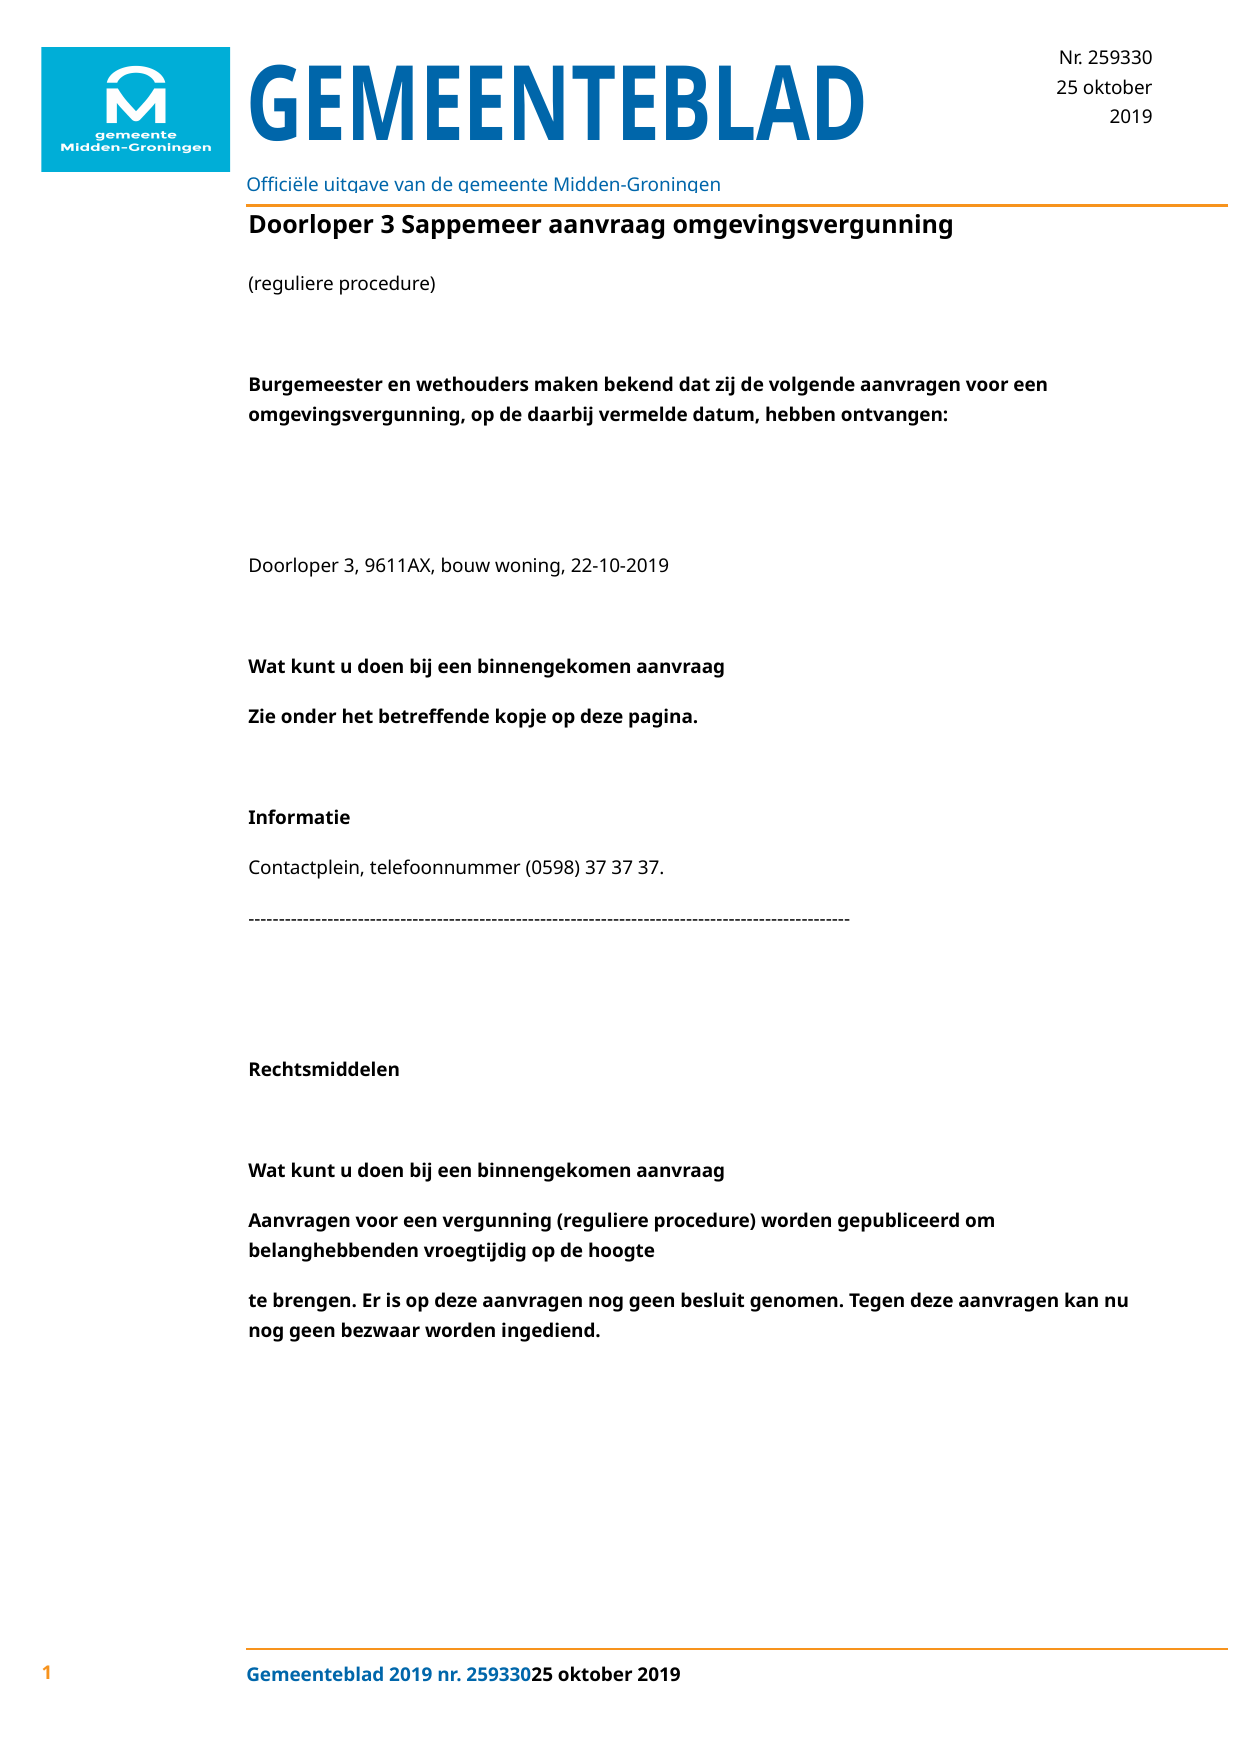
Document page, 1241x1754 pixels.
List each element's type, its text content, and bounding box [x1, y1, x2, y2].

text Rechtsmiddelen [248, 1056, 1152, 1082]
picture [108, 66, 164, 82]
text Aanvragen voor een vergunning (reguliere procedure) worden gepubliceerd om belanghebbenden vroegtijdig op de hoogte [248, 1207, 1152, 1263]
text Wat kunt u doen bij een binnengekomen aanvraag [248, 653, 1152, 678]
picture [184, 146, 190, 153]
text Burgemeester en wethouders maken bekend dat zij de volgende aanvragen voor een omgevingsvergunning, op de daarbij vermelde datum, hebben ontvangen: [248, 371, 1152, 426]
text Zie onder het betreffende kopje op deze pagina. [248, 703, 1152, 729]
text Informatie [248, 804, 1152, 830]
text Doorloper 3 Sappemeer aanvraag omgevingsvergunning [248, 207, 1152, 241]
text (reguliere procedure) [248, 270, 1152, 296]
text Doorloper 3, 9611AX, bouw woning, 22-10-2019 [248, 552, 1152, 578]
picture [107, 89, 165, 122]
text --------------------------------------------------------------------------------------------------- [248, 905, 1152, 931]
text te brengen. Er is op deze aanvragen nog geen besluit genomen. Tegen deze aanvragen kan nu nog geen bezwaar worden ingediend. [248, 1287, 1152, 1343]
text Wat kunt u doen bij een binnengekomen aanvraag [248, 1157, 1152, 1183]
text Contactplein, telefoonnummer (0598) 37 37 37. [248, 854, 1152, 880]
